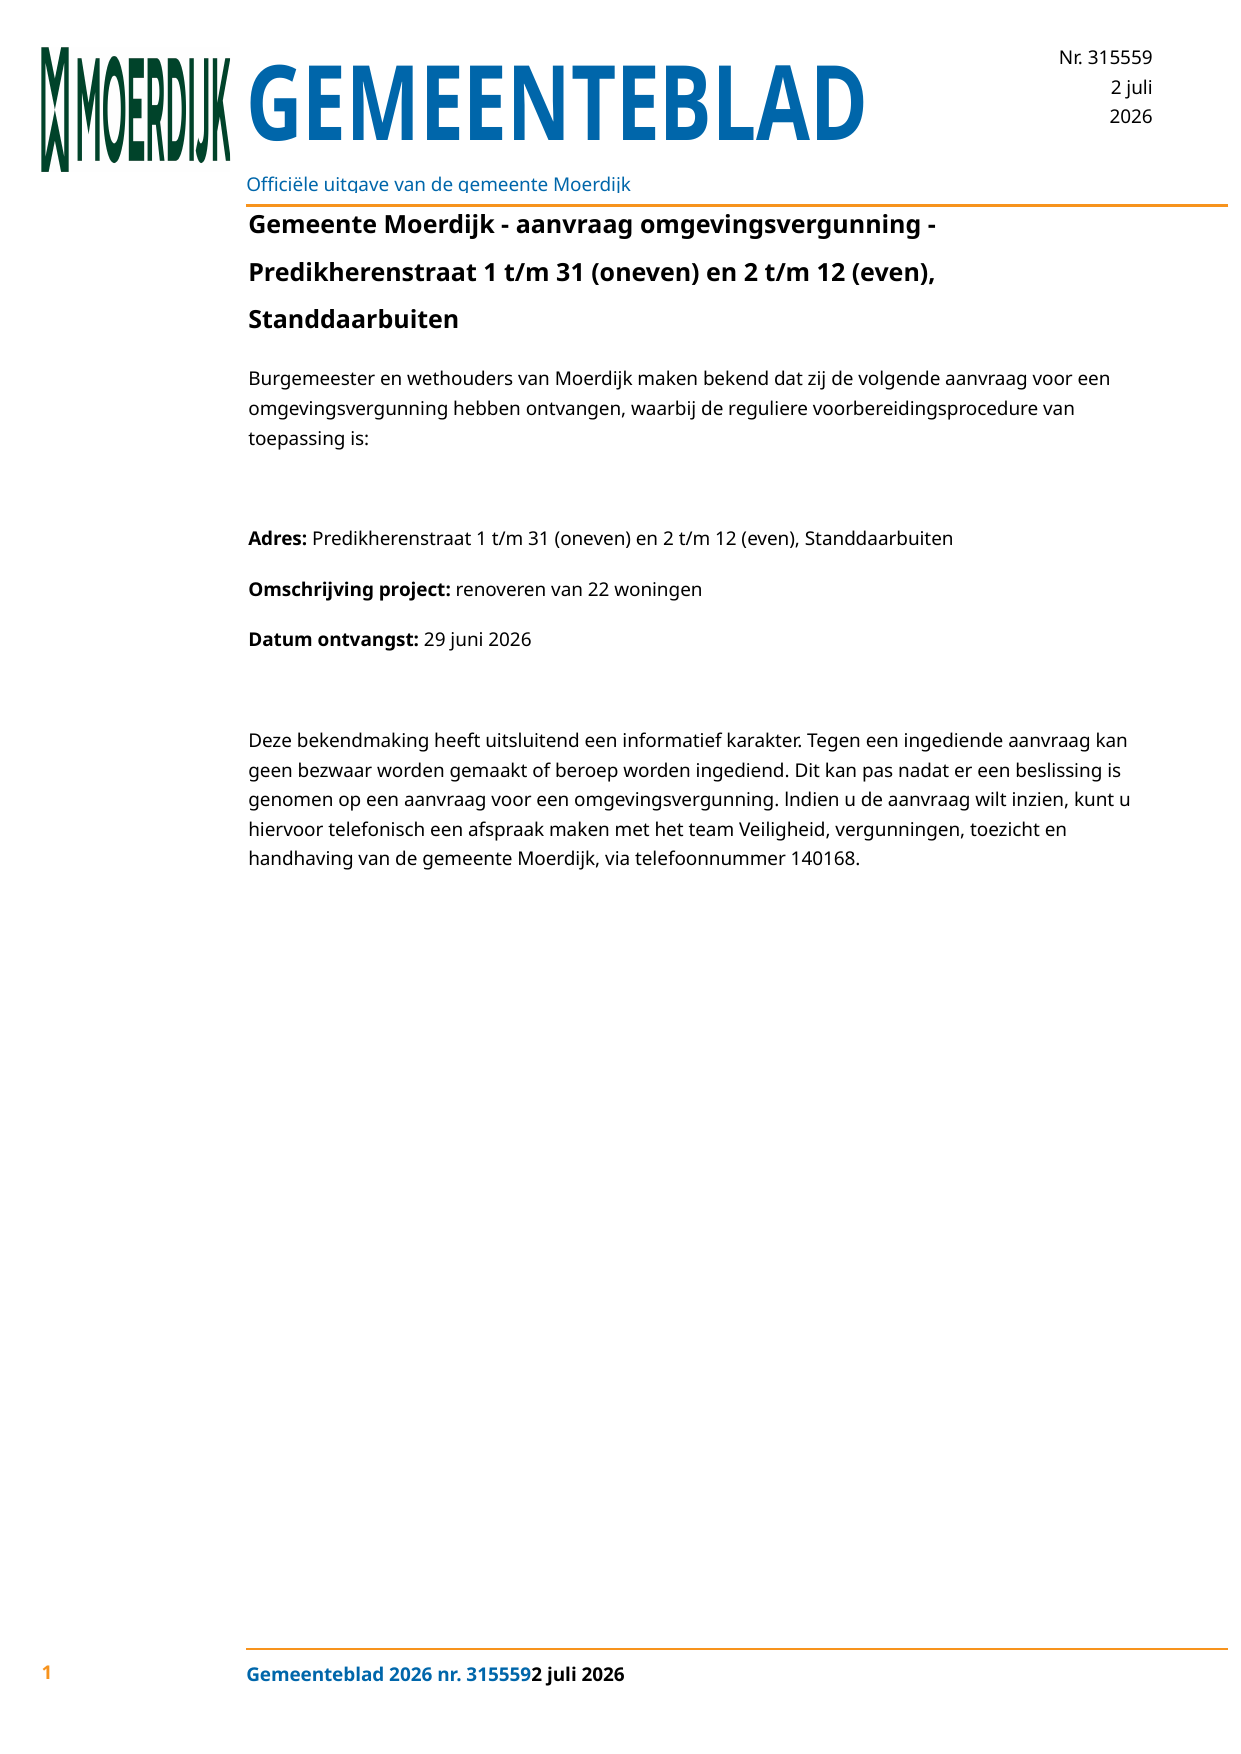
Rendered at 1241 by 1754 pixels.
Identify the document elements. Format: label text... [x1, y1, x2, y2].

text Adres: Predikherenstraat 1 t/m 31 (oneven) en 2 t/m 12 (even), Standdaarbuiten [248, 526, 1152, 551]
text Omschrijving project: renoveren van 22 woningen [248, 576, 1152, 602]
text Burgemeester en wethouders van Moerdijk maken bekend dat zij de volgende aanvraag voor een omgevingsvergunning hebben ontvangen, waarbij de reguliere voorbereidingsprocedure van toepassing is: [248, 366, 1152, 450]
text Datum ontvangst: 29 juni 2026 [248, 626, 1152, 652]
picture [41, 47, 231, 172]
text Deze bekendmaking heeft uitsluitend een informatief karakter. Tegen een ingediende aanvraag kan geen bezwaar worden gemaakt of beroep worden ingediend. Dit kan pas nadat er een beslissing is genomen op een aanvraag voor een omgevingsvergunning. lndien u de aanvraag wilt inzien, kunt u hiervoor telefonisch een afspraak maken met het team Veiligheid, vergunningen, toezicht en handhaving van de gemeente Moerdijk, via telefoonnummer 140168. [248, 727, 1152, 871]
text Gemeente Moerdijk - aanvraag omgevingsvergunning - Predikherenstraat 1 t/m 31 (oneven) en 2 t/m 12 (even), Standdaarbuiten [248, 207, 1152, 336]
